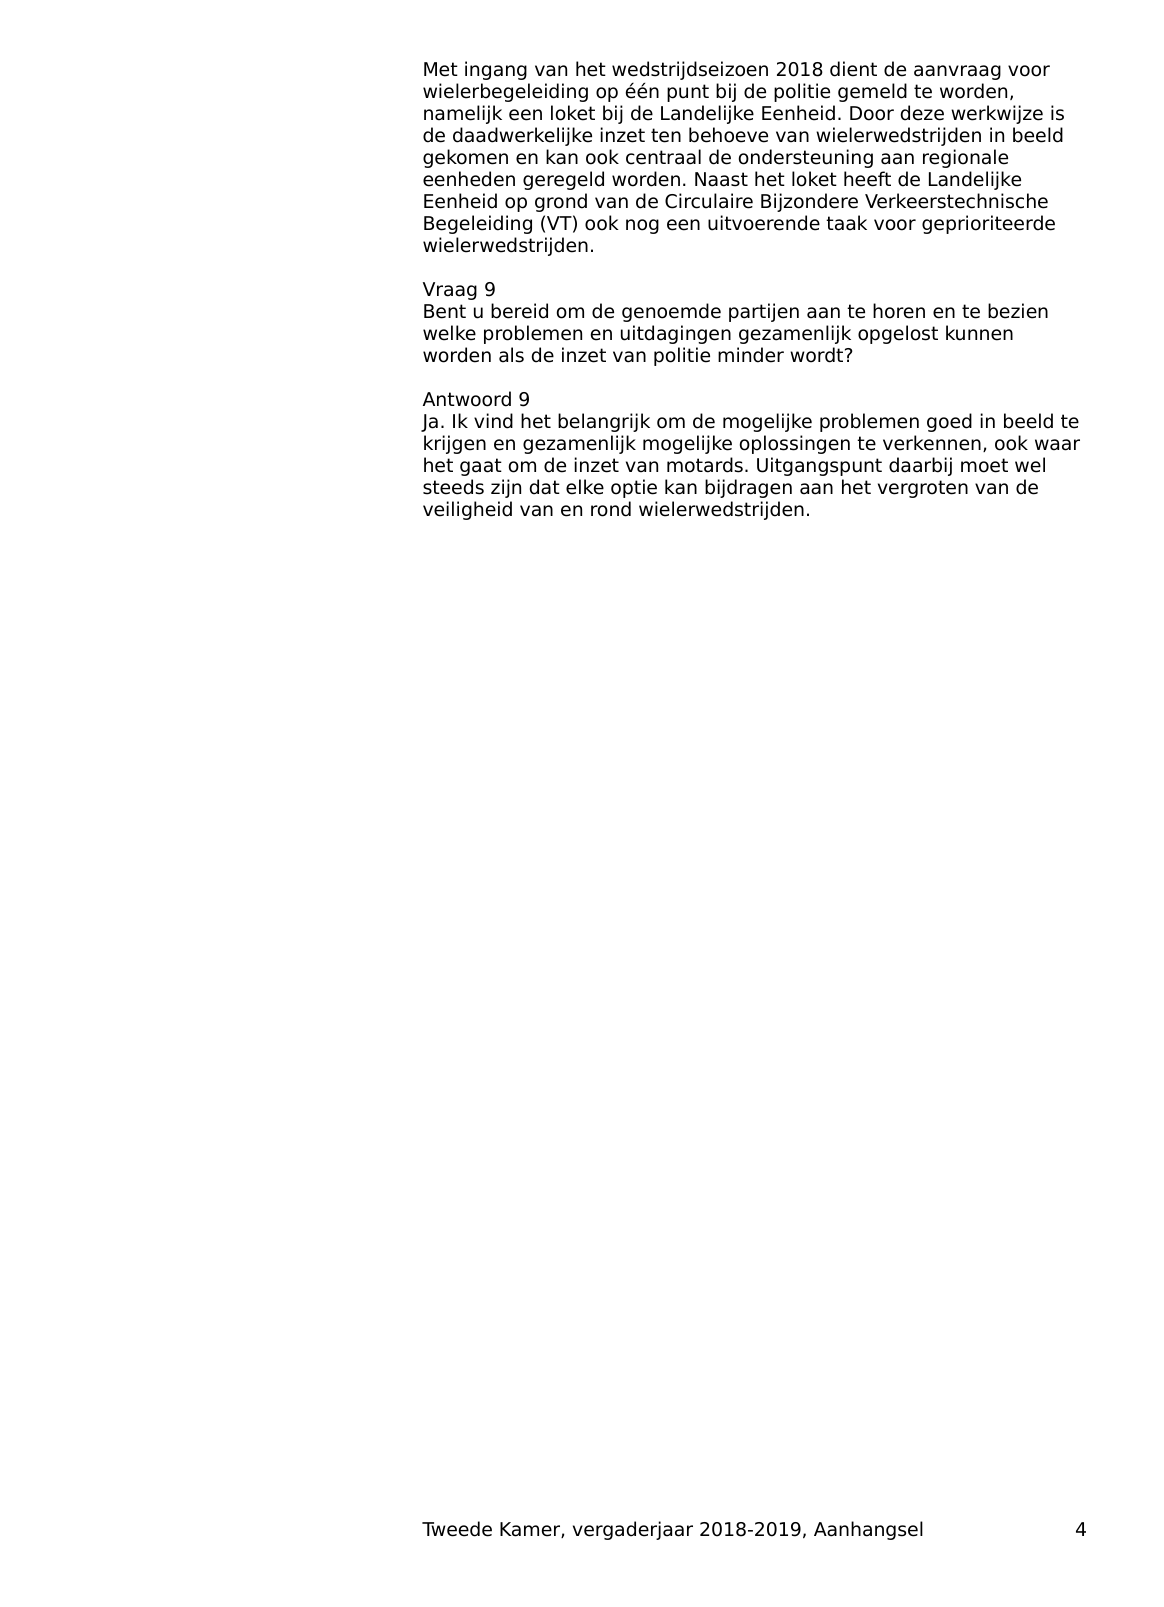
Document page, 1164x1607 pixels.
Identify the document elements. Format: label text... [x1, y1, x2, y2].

text Met ingang van het wedstrijdseizoen 2018 dient de aanvraag voor wielerbegeleiding op één punt bij de politie gemeld te worden, namelijk een loket bij de Landelijke Eenheid. Door deze werkwijze is de daadwerkelijke inzet ten behoeve van wielerwedstrijden in beeld gekomen en kan ook centraal de ondersteuning aan regionale eenheden geregeld worden. Naast het loket heeft de Landelijke Eenheid op grond van de Circulaire Bijzondere Verkeerstechnische Begeleiding (VT) ook nog een uitvoerende taak voor geprioriteerde wielerwedstrijden. [422, 59, 1087, 257]
text Vraag 9 [422, 279, 1087, 301]
text Ja. Ik vind het belangrijk om de mogelijke problemen goed in beeld te krijgen en gezamenlijk mogelijke oplossingen te verkennen, ook waar het gaat om de inzet van motards. Uitgangspunt daarbij moet wel steeds zijn dat elke optie kan bijdragen aan het vergroten van de veiligheid van en rond wielerwedstrijden. [422, 411, 1087, 521]
text Antwoord 9 [422, 389, 1087, 411]
text Bent u bereid om de genoemde partijen aan te horen en te bezien welke problemen en uitdagingen gezamenlijk opgelost kunnen worden als de inzet van politie minder wordt? [422, 301, 1087, 367]
